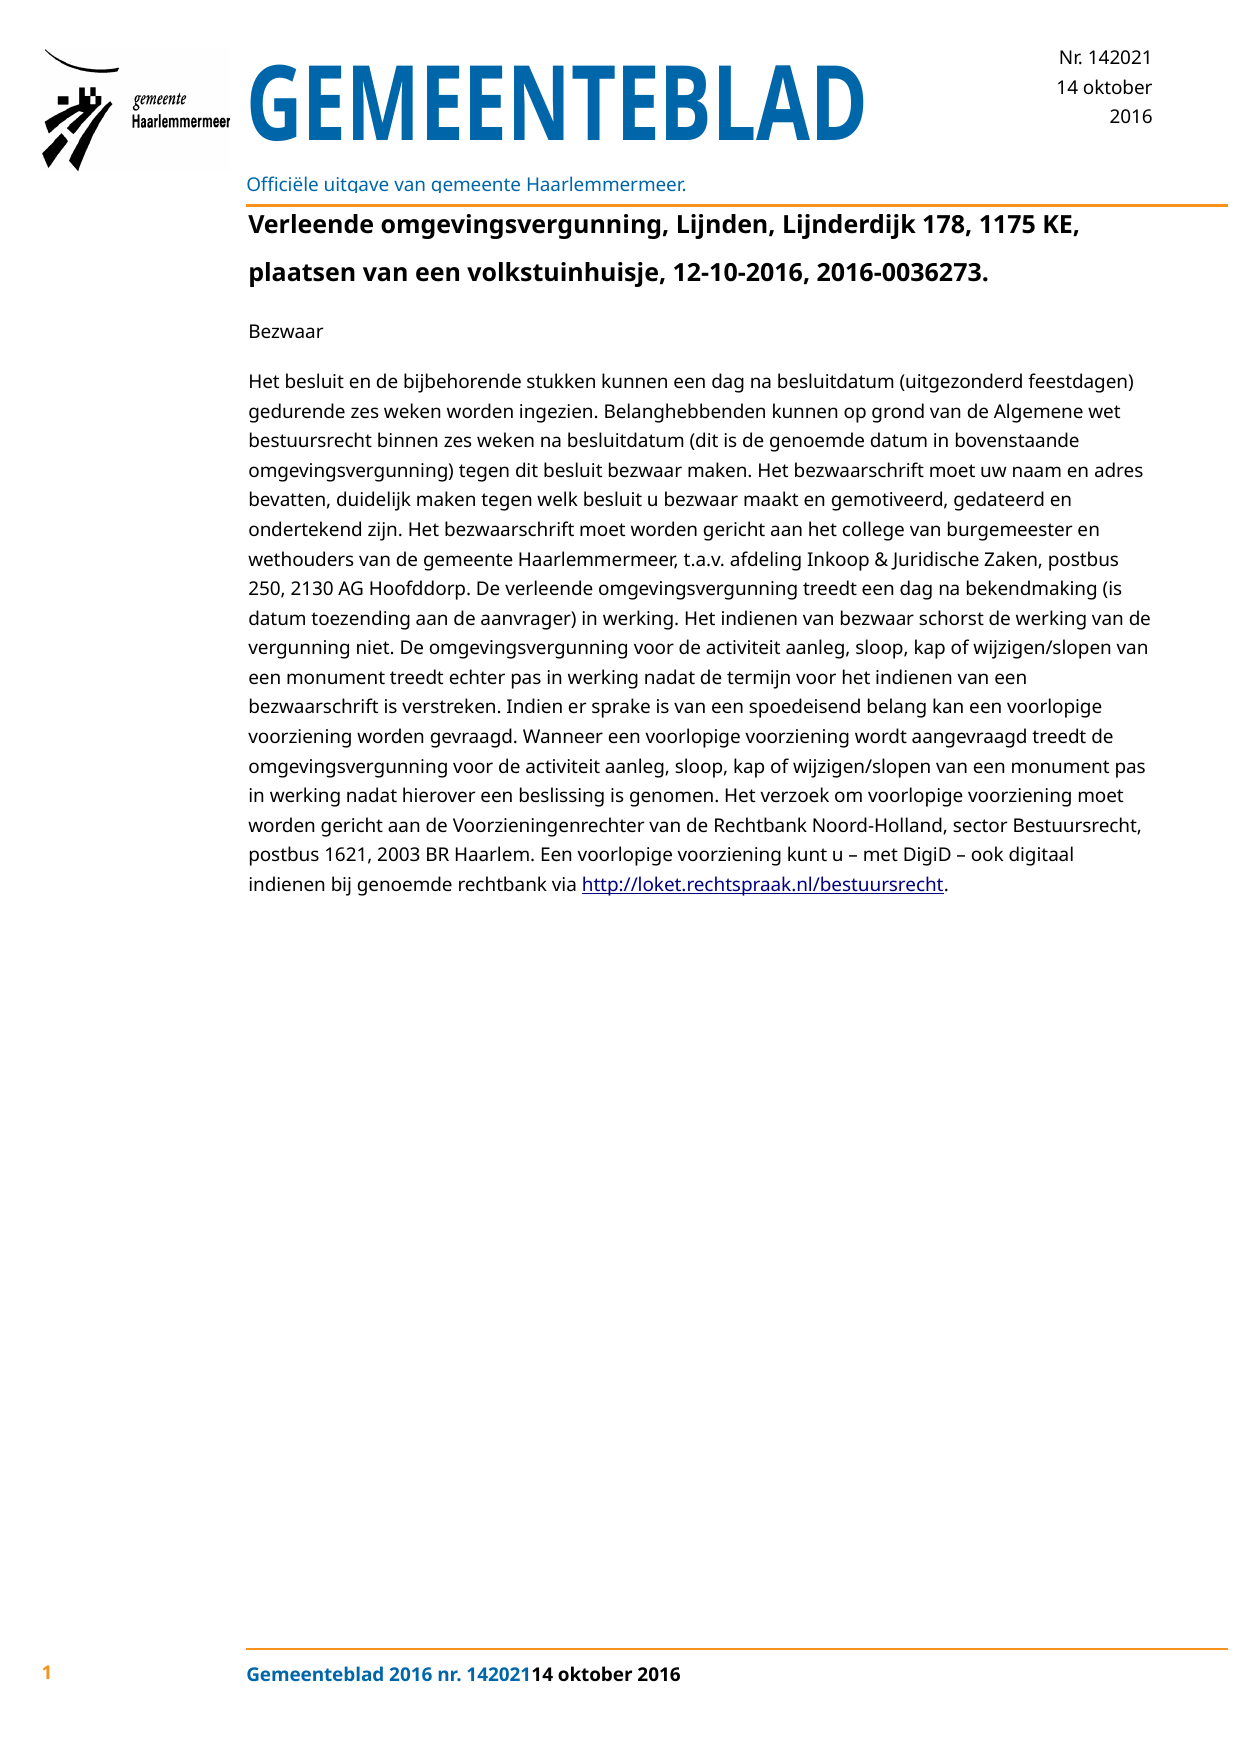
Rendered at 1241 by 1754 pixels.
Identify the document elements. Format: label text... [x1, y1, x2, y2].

text Verleende omgevingsvergunning, Lijnden, Lijnderdijk 178, 1175 KE, plaatsen van een volkstuinhuisje, 12-10-2016, 2016-0036273. [248, 207, 1152, 288]
text Het besluit en de bijbehorende stukken kunnen een dag na besluitdatum (uitgezonderd feestdagen) gedurende zes weken worden ingezien. Belanghebbenden kunnen op grond van de Algemene wet bestuursrecht binnen zes weken na besluitdatum (dit is de genoemde datum in bovenstaande omgevingsvergunning) tegen dit besluit bezwaar maken. Het bezwaarschrift moet uw naam en adres bevatten, duidelijk maken tegen welk besluit u bezwaar maakt en gemotiveerd, gedateerd en ondertekend zijn. Het bezwaarschrift moet worden gericht aan het college van burgemeester en wethouders van de gemeente Haarlemmermeer, t.a.v. afdeling Inkoop & Juridische Zaken, postbus 250, 2130 AG Hoofddorp. De verleende omgevingsvergunning treedt een dag na bekendmaking (is datum toezending aan de aanvrager) in werking. Het indienen van bezwaar schorst de werking van de vergunning niet. De omgevingsvergunning voor de activiteit aanleg, sloop, kap of wijzigen/slopen van een monument treedt echter pas in werking nadat de termijn voor het indienen van een bezwaarschrift is verstreken. Indien er sprake is van een spoedeisend belang kan een voorlopige voorziening worden gevraagd. Wanneer een voorlopige voorziening wordt aangevraagd treedt de omgevingsvergunning voor de activiteit aanleg, sloop, kap of wijzigen/slopen van een monument pas in werking nadat hierover een beslissing is genomen. Het verzoek om voorlopige voorziening moet worden gericht aan de Voorzieningenrechter van de Rechtbank Noord-Holland, sector Bestuursrecht, postbus 1621, 2003 BR Haarlem. Een voorlopige voorziening kunt u – met DigiD – ook digitaal indienen bij genoemde rechtbank via http://loket.rechtspraak.nl/bestuursrecht. [248, 368, 1152, 897]
picture [41, 47, 231, 172]
text Bezwaar [248, 318, 1152, 344]
